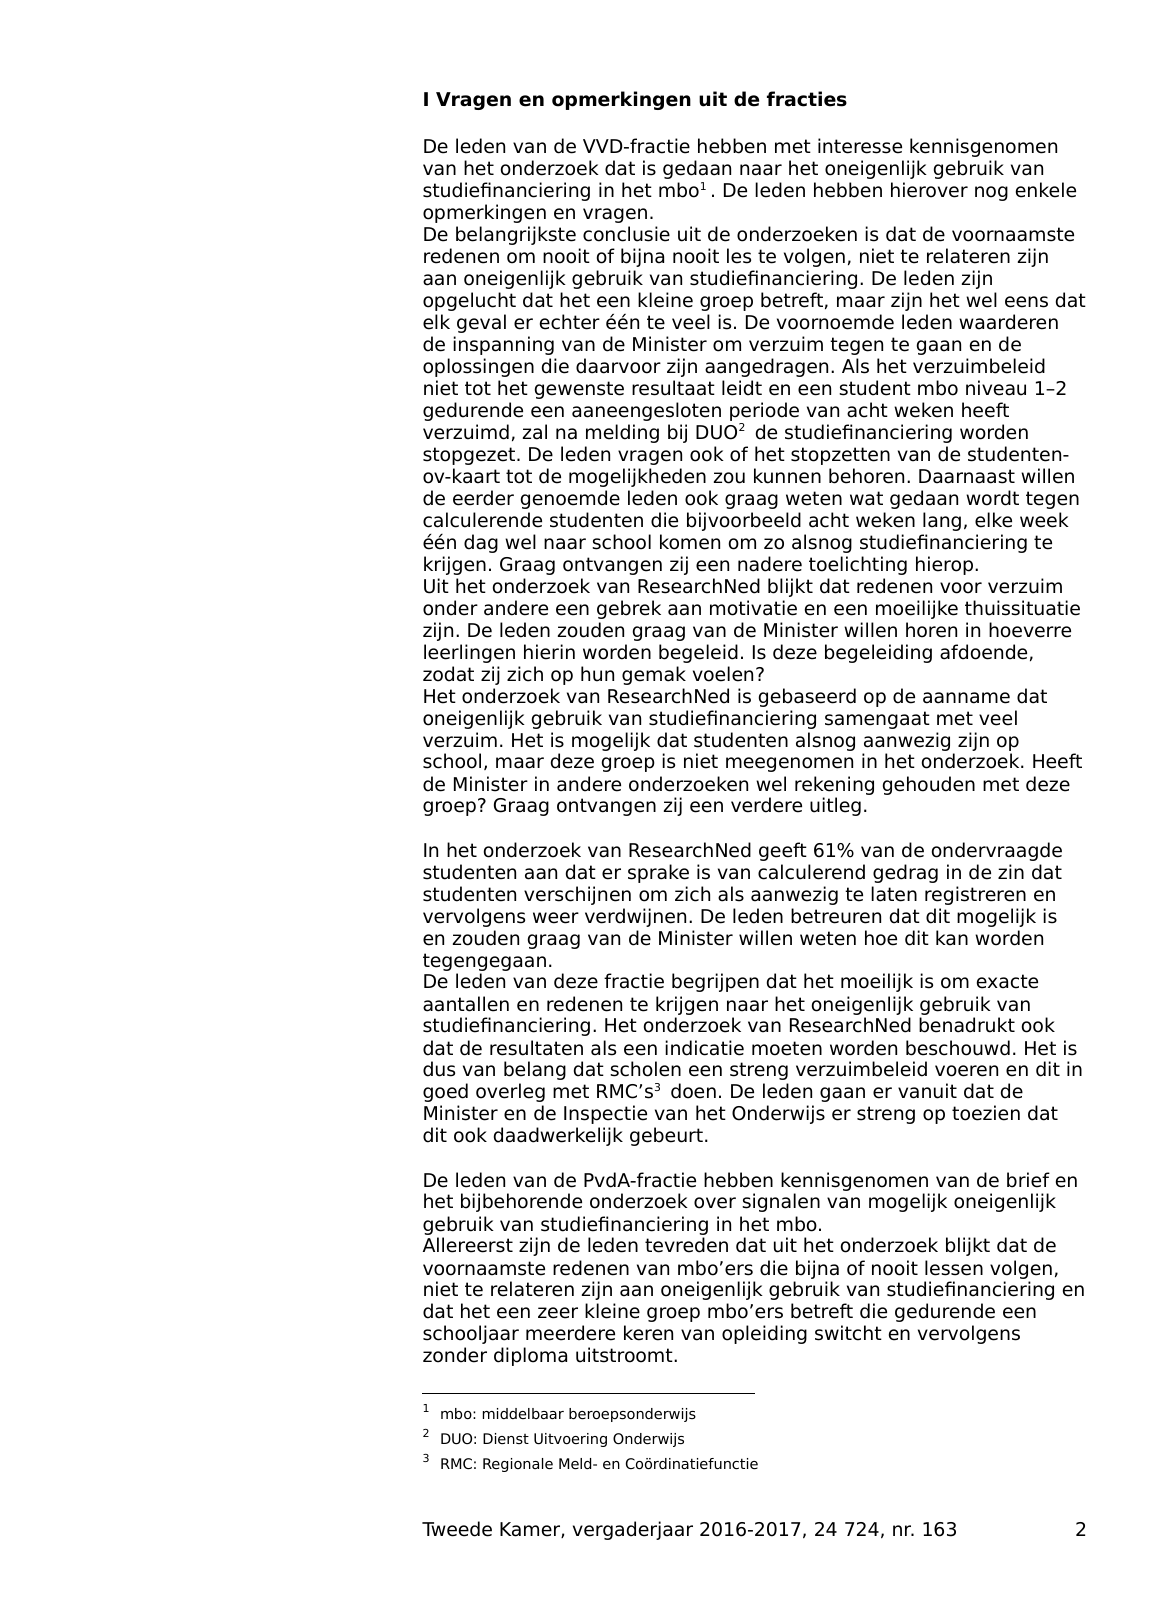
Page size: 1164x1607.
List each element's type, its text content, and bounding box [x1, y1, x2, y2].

text De leden van deze fractie begrijpen dat het moeilijk is om exacte aantallen en redenen te krijgen naar het oneigenlijk gebruik van studiefinanciering. Het onderzoek van ResearchNed benadrukt ook dat de resultaten als een indicatie moeten worden beschouwd. Het is dus van belang dat scholen een streng verzuimbeleid voeren en dit in goed overleg met RMC’s doen. De leden gaan er vanuit dat de Minister en de Inspectie van het Onderwijs er streng op toezien dat dit ook daadwerkelijk gebeurt. [422, 971, 1087, 1147]
text Uit het onderzoek van ResearchNed blijkt dat redenen voor verzuim onder andere een gebrek aan motivatie en een moeilijke thuissituatie zijn. De leden zouden graag van de Minister willen horen in hoeverre leerlingen hierin worden begeleid. Is deze begeleiding afdoende, zodat zij zich op hun gemak voelen? [422, 576, 1087, 686]
subtitle I Vragen en opmerkingen uit de fracties [422, 89, 1087, 111]
text DUO: Dienst Uitvoering Onderwijs [422, 1427, 1087, 1449]
text Allereerst zijn de leden tevreden dat uit het onderzoek blijkt dat de voornaamste redenen van mbo’ers die bijna of nooit lessen volgen, niet te relateren zijn aan oneigenlijk gebruik van studiefinanciering en dat het een zeer kleine groep mbo’ers betreft die gedurende een schooljaar meerdere keren van opleiding switcht en vervolgens zonder diploma uitstroomt. [422, 1235, 1087, 1367]
text De leden van de PvdA-fractie hebben kennisgenomen van de brief en het bijbehorende onderzoek over signalen van mogelijk oneigenlijk gebruik van studiefinanciering in het mbo. [422, 1169, 1087, 1235]
text Het onderzoek van ResearchNed is gebaseerd op de aanname dat oneigenlijk gebruik van studiefinanciering samengaat met veel verzuim. Het is mogelijk dat studenten alsnog aanwezig zijn op school, maar deze groep is niet meegenomen in het onderzoek. Heeft de Minister in andere onderzoeken wel rekening gehouden met deze groep? Graag ontvangen zij een verdere uitleg. [422, 686, 1087, 817]
text RMC: Regionale Meld- en Coördinatiefunctie [422, 1452, 1087, 1474]
text mbo: middelbaar beroepsonderwijs [422, 1402, 1087, 1424]
text In het onderzoek van ResearchNed geeft 61% van de ondervraagde studenten aan dat er sprake is van calculerend gedrag in de zin dat studenten verschijnen om zich als aanwezig te laten registreren en vervolgens weer verdwijnen. De leden betreuren dat dit mogelijk is en zouden graag van de Minister willen weten hoe dit kan worden tegengegaan. [422, 839, 1087, 971]
text De belangrijkste conclusie uit de onderzoeken is dat de voornaamste redenen om nooit of bijna nooit les te volgen, niet te relateren zijn aan oneigenlijk gebruik van studiefinanciering. De leden zijn opgelucht dat het een kleine groep betreft, maar zijn het wel eens dat elk geval er echter één te veel is. De voornoemde leden waarderen de inspanning van de Minister om verzuim tegen te gaan en de oplossingen die daarvoor zijn aangedragen. Als het verzuimbeleid niet tot het gewenste resultaat leidt en een student mbo niveau 1–2 gedurende een aaneengesloten periode van acht weken heeft verzuimd, zal na melding bij DUO de studiefinanciering worden stopgezet. De leden vragen ook of het stopzetten van de studenten-ov-kaart tot de mogelijkheden zou kunnen behoren. Daarnaast willen de eerder genoemde leden ook graag weten wat gedaan wordt tegen calculerende studenten die bijvoorbeeld acht weken lang, elke week één dag wel naar school komen om zo alsnog studiefinanciering te krijgen. Graag ontvangen zij een nadere toelichting hierop. [422, 224, 1087, 576]
text De leden van de VVD-fractie hebben met interesse kennisgenomen van het onderzoek dat is gedaan naar het oneigenlijk gebruik van studiefinanciering in het mbo. De leden hebben hierover nog enkele opmerkingen en vragen. [422, 136, 1087, 224]
